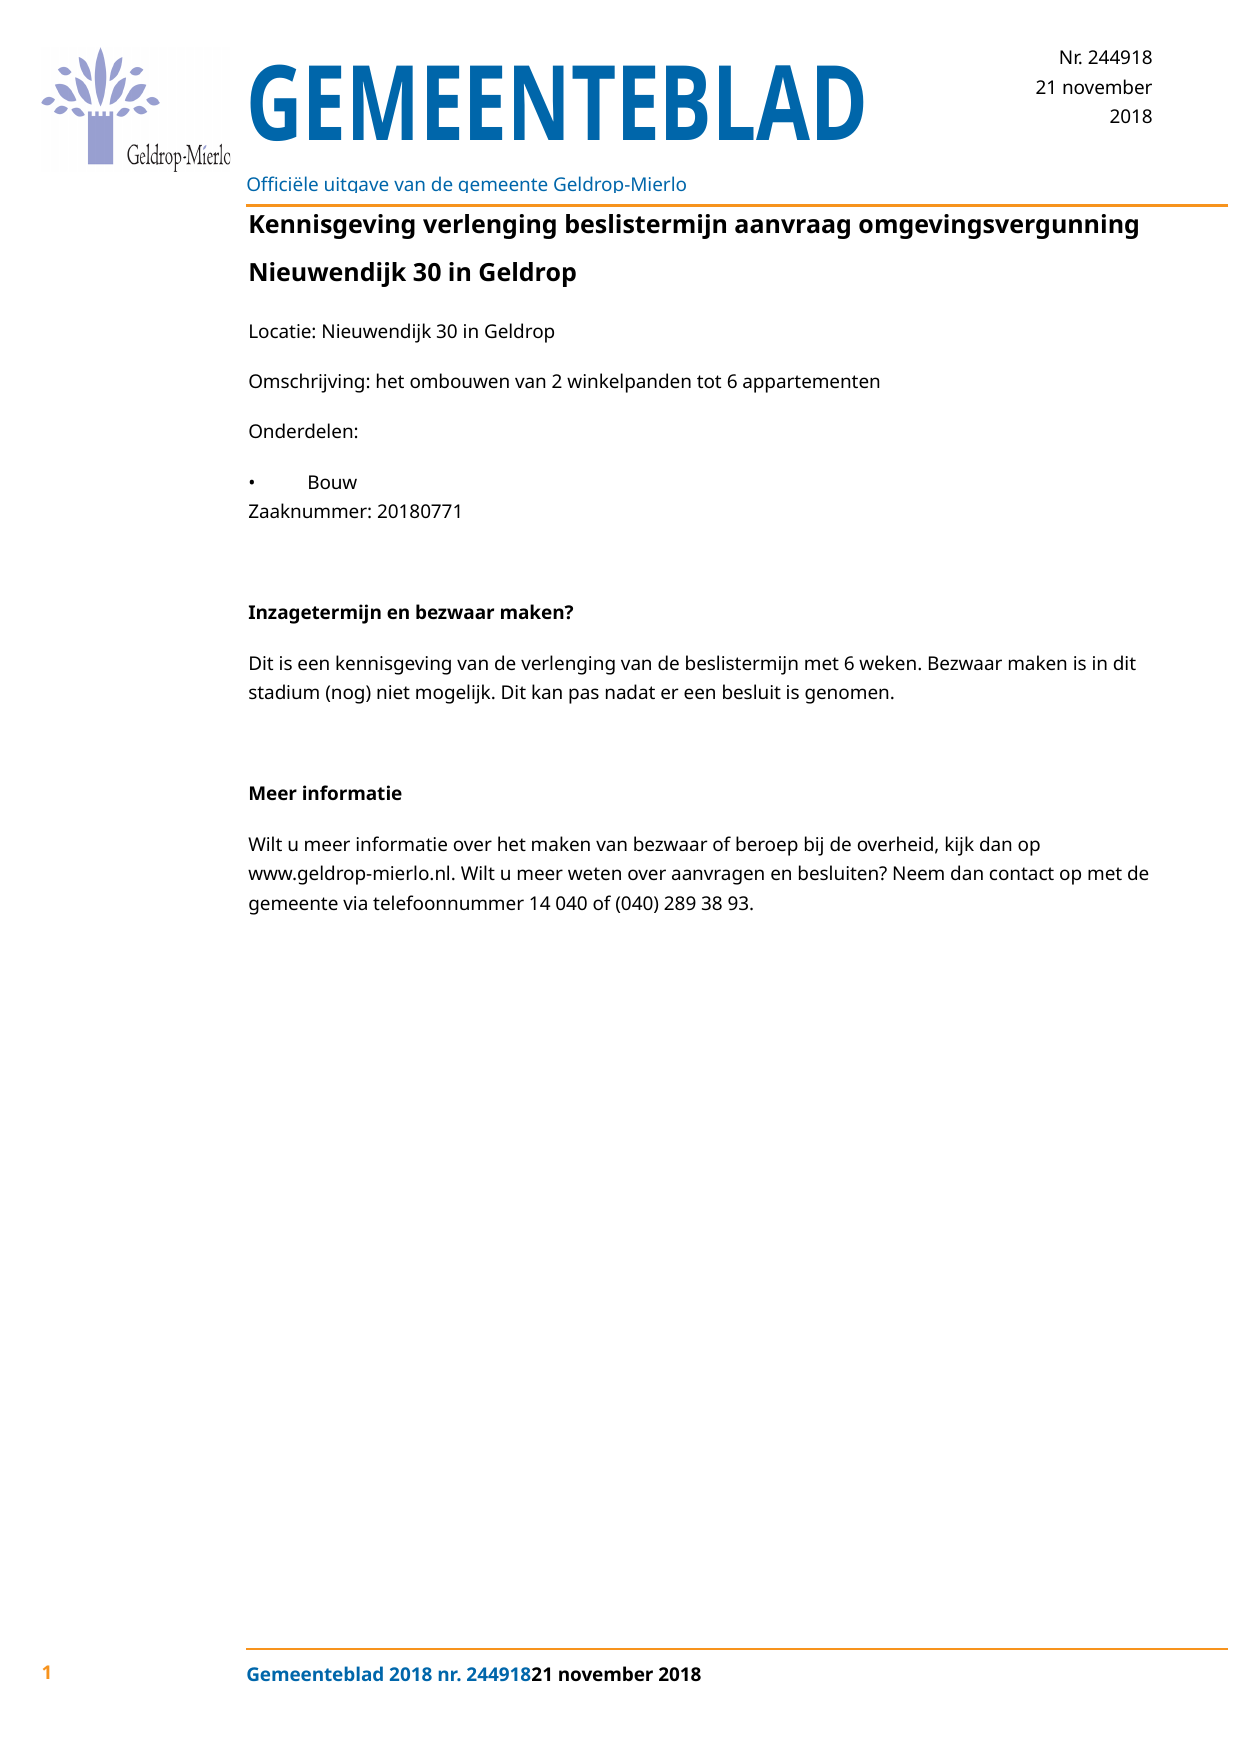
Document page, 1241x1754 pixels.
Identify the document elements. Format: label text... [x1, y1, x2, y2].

text Zaaknummer: 20180771 [248, 499, 1152, 524]
picture [41, 47, 231, 172]
text Meer informatie [248, 780, 1152, 806]
text Kennisgeving verlenging beslistermijn aanvraag omgevingsvergunning Nieuwendijk 30 in Geldrop [248, 207, 1152, 288]
text Locatie: Nieuwendijk 30 in Geldrop [248, 318, 1152, 344]
text Onderdelen: [248, 419, 1152, 444]
text Inzagetermijn en bezwaar maken? [248, 599, 1152, 625]
list Bouw [248, 469, 1152, 495]
text Omschrijving: het ombouwen van 2 winkelpanden tot 6 appartementen [248, 368, 1152, 394]
text Wilt u meer informatie over het maken van bezwaar of beroep bij de overheid, kijk dan op www.geldrop-mierlo.nl. Wilt u meer weten over aanvragen en besluiten? Neem dan contact op met de gemeente via telefoonnummer 14 040 of (040) 289 38 93. [248, 831, 1152, 916]
text Dit is een kennisgeving van de verlenging van de beslistermijn met 6 weken. Bezwaar maken is in dit stadium (nog) niet mogelijk. Dit kan pas nadat er een besluit is genomen. [248, 650, 1152, 705]
